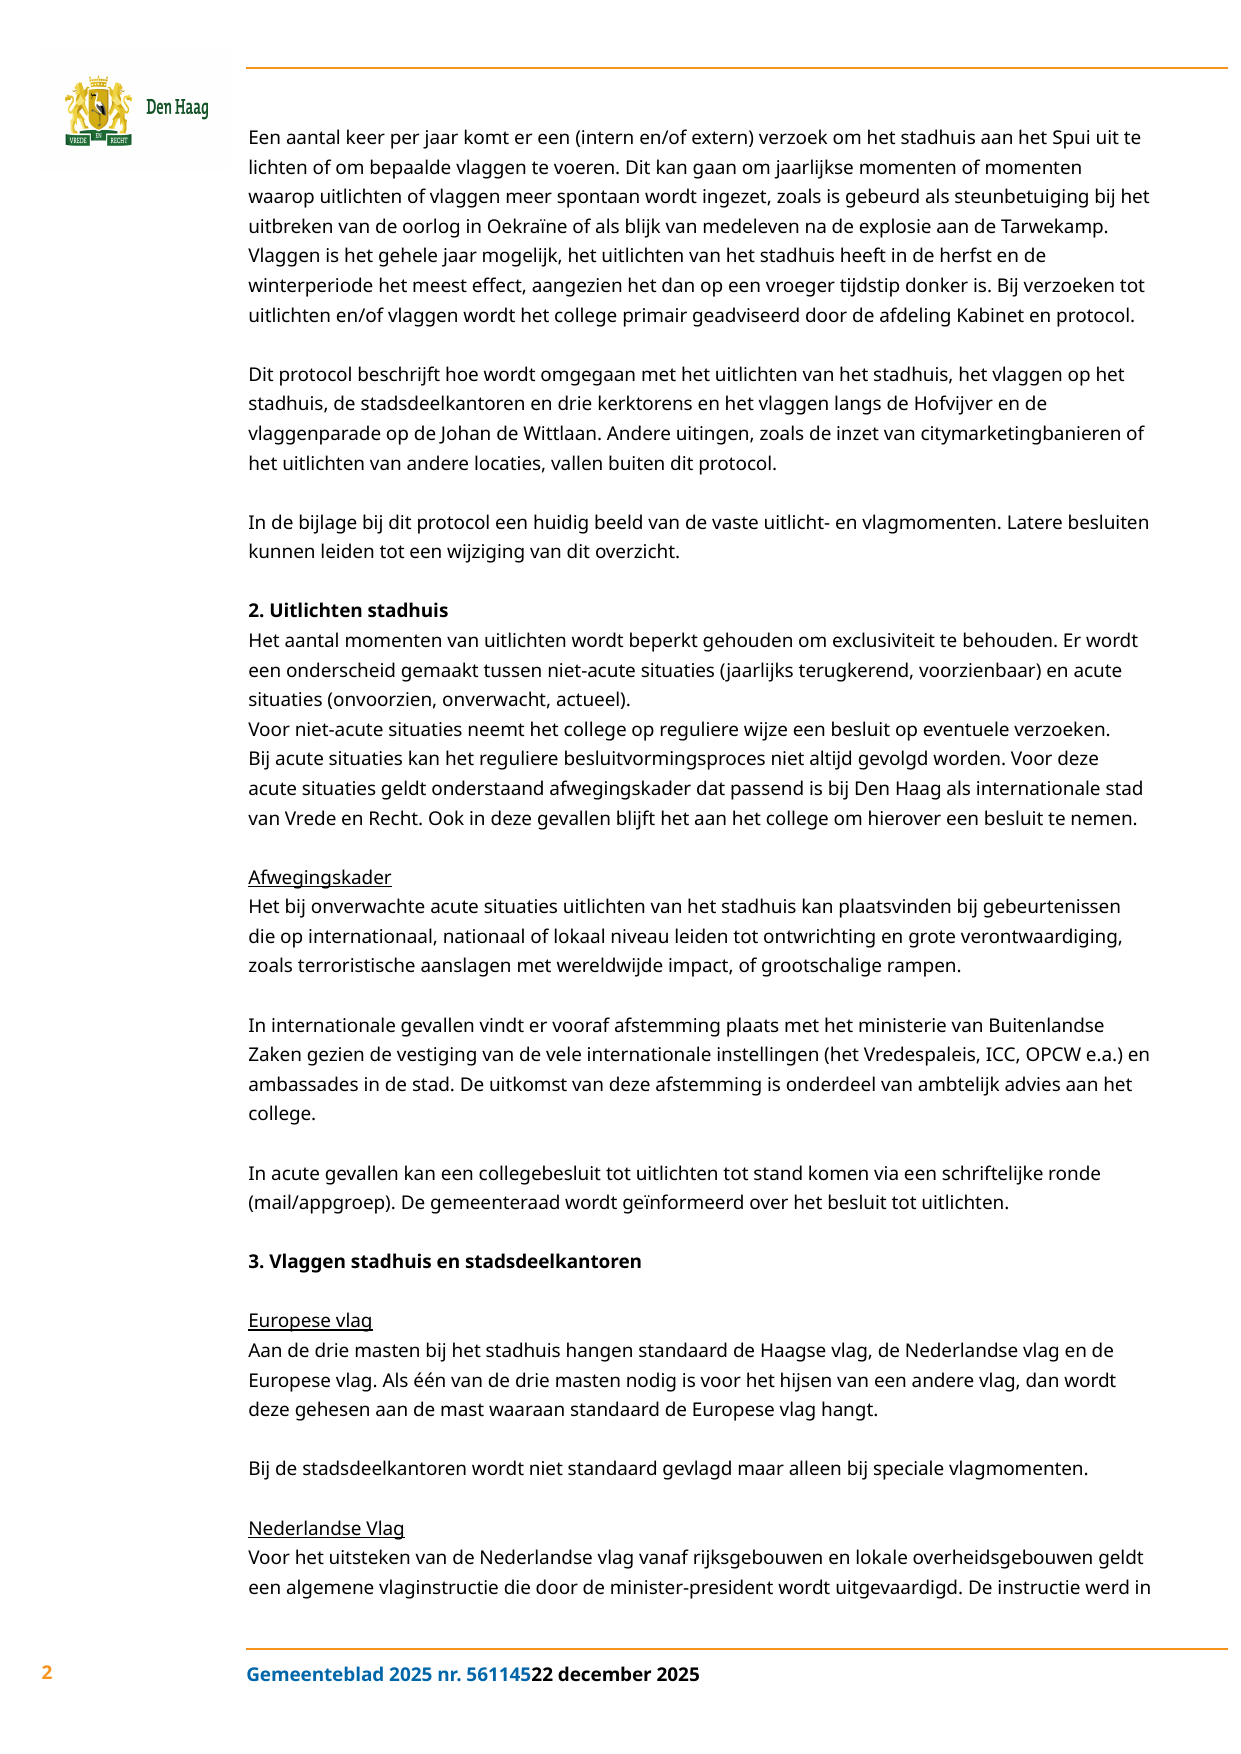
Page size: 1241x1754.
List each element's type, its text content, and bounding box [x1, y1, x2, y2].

text In internationale gevallen vindt er vooraf afstemming plaats met het ministerie van Buitenlandse Zaken gezien de vestiging van de vele internationale instellingen (het Vredespaleis, ICC, OPCW e.a.) en ambassades in de stad. De uitkomst van deze afstemming is onderdeel van ambtelijk advies aan het college. [248, 1012, 1152, 1126]
text Het bij onverwachte acute situaties uitlichten van het stadhuis kan plaatsvinden bij gebeurtenissen die op internationaal, nationaal of lokaal niveau leiden tot ontwrichting en grote verontwaardiging, zoals terroristische aanslagen met wereldwijde impact, of grootschalige rampen. [248, 893, 1152, 978]
text Dit protocol beschrijft hoe wordt omgegaan met het uitlichten van het stadhuis, het vlaggen op het stadhuis, de stadsdeelkantoren en drie kerktorens en het vlaggen langs de Hofvijver en de vlaggenparade op de Johan de Wittlaan. Andere uitingen, zoals de inzet van citymarketingbanieren of het uitlichten van andere locaties, vallen buiten dit protocol. [248, 361, 1152, 476]
text Een aantal keer per jaar komt er een (intern en/of extern) verzoek om het stadhuis aan het Spui uit te lichten of om bepaalde vlaggen te voeren. Dit kan gaan om jaarlijkse momenten of momenten waarop uitlichten of vlaggen meer spontaan wordt ingezet, zoals is gebeurd als steunbetuiging bij het uitbreken van de oorlog in Oekraïne of als blijk van medeleven na de explosie aan de Tarwekamp. Vlaggen is het gehele jaar mogelijk, het uitlichten van het stadhuis heeft in de herfst en de winterperiode het meest effect, aangezien het dan op een vroeger tijdstip donker is. Bij verzoeken tot uitlichten en/of vlaggen wordt het college primair geadviseerd door de afdeling Kabinet en protocol. [248, 124, 1152, 328]
text Voor niet-acute situaties neemt het college op reguliere wijze een besluit op eventuele verzoeken. [248, 716, 1152, 742]
text 2. Uitlichten stadhuis [248, 598, 1152, 623]
text Bij de stadsdeelkantoren wordt niet standaard gevlagd maar alleen bij speciale vlagmomenten. [248, 1456, 1152, 1481]
text Bij acute situaties kan het reguliere besluitvormingsproces niet altijd gevolgd worden. Voor deze acute situaties geldt onderstaand afwegingskader dat passend is bij Den Haag als internationale stad van Vrede en Recht. Ook in deze gevallen blijft het aan het college om hierover een besluit te nemen. [248, 746, 1152, 831]
text Voor het uitsteken van de Nederlandse vlag vanaf rijksgebouwen en lokale overheidsgebouwen geldt een algemene vlaginstructie die door de minister-president wordt uitgevaardigd. De instructie werd in [248, 1544, 1152, 1600]
text Aan de drie masten bij het stadhuis hangen standaard de Haagse vlag, de Nederlandse vlag en de Europese vlag. Als één van de drie masten nodig is voor het hijsen van een andere vlag, dan wordt deze gehesen aan de mast waaraan standaard de Europese vlag hangt. [248, 1337, 1152, 1422]
text Nederlandse Vlag [248, 1515, 1152, 1541]
picture [41, 47, 231, 172]
text Europese vlag [248, 1308, 1152, 1333]
text 3. Vlaggen stadhuis en stadsdeelkantoren [248, 1248, 1152, 1274]
text In acute gevallen kan een collegebesluit tot uitlichten tot stand komen via een schriftelijke ronde (mail/appgroep). De gemeenteraad wordt geïnformeerd over het besluit tot uitlichten. [248, 1160, 1152, 1215]
text Het aantal momenten van uitlichten wordt beperkt gehouden om exclusiviteit te behouden. Er wordt een onderscheid gemaakt tussen niet-acute situaties (jaarlijks terugkerend, voorzienbaar) en acute situaties (onvoorzien, onverwacht, actueel). [248, 627, 1152, 712]
text Afwegingskader [248, 864, 1152, 890]
text In de bijlage bij dit protocol een huidig beeld van de vaste uitlicht- en vlagmomenten. Latere besluiten kunnen leiden tot een wijziging van dit overzicht. [248, 509, 1152, 564]
